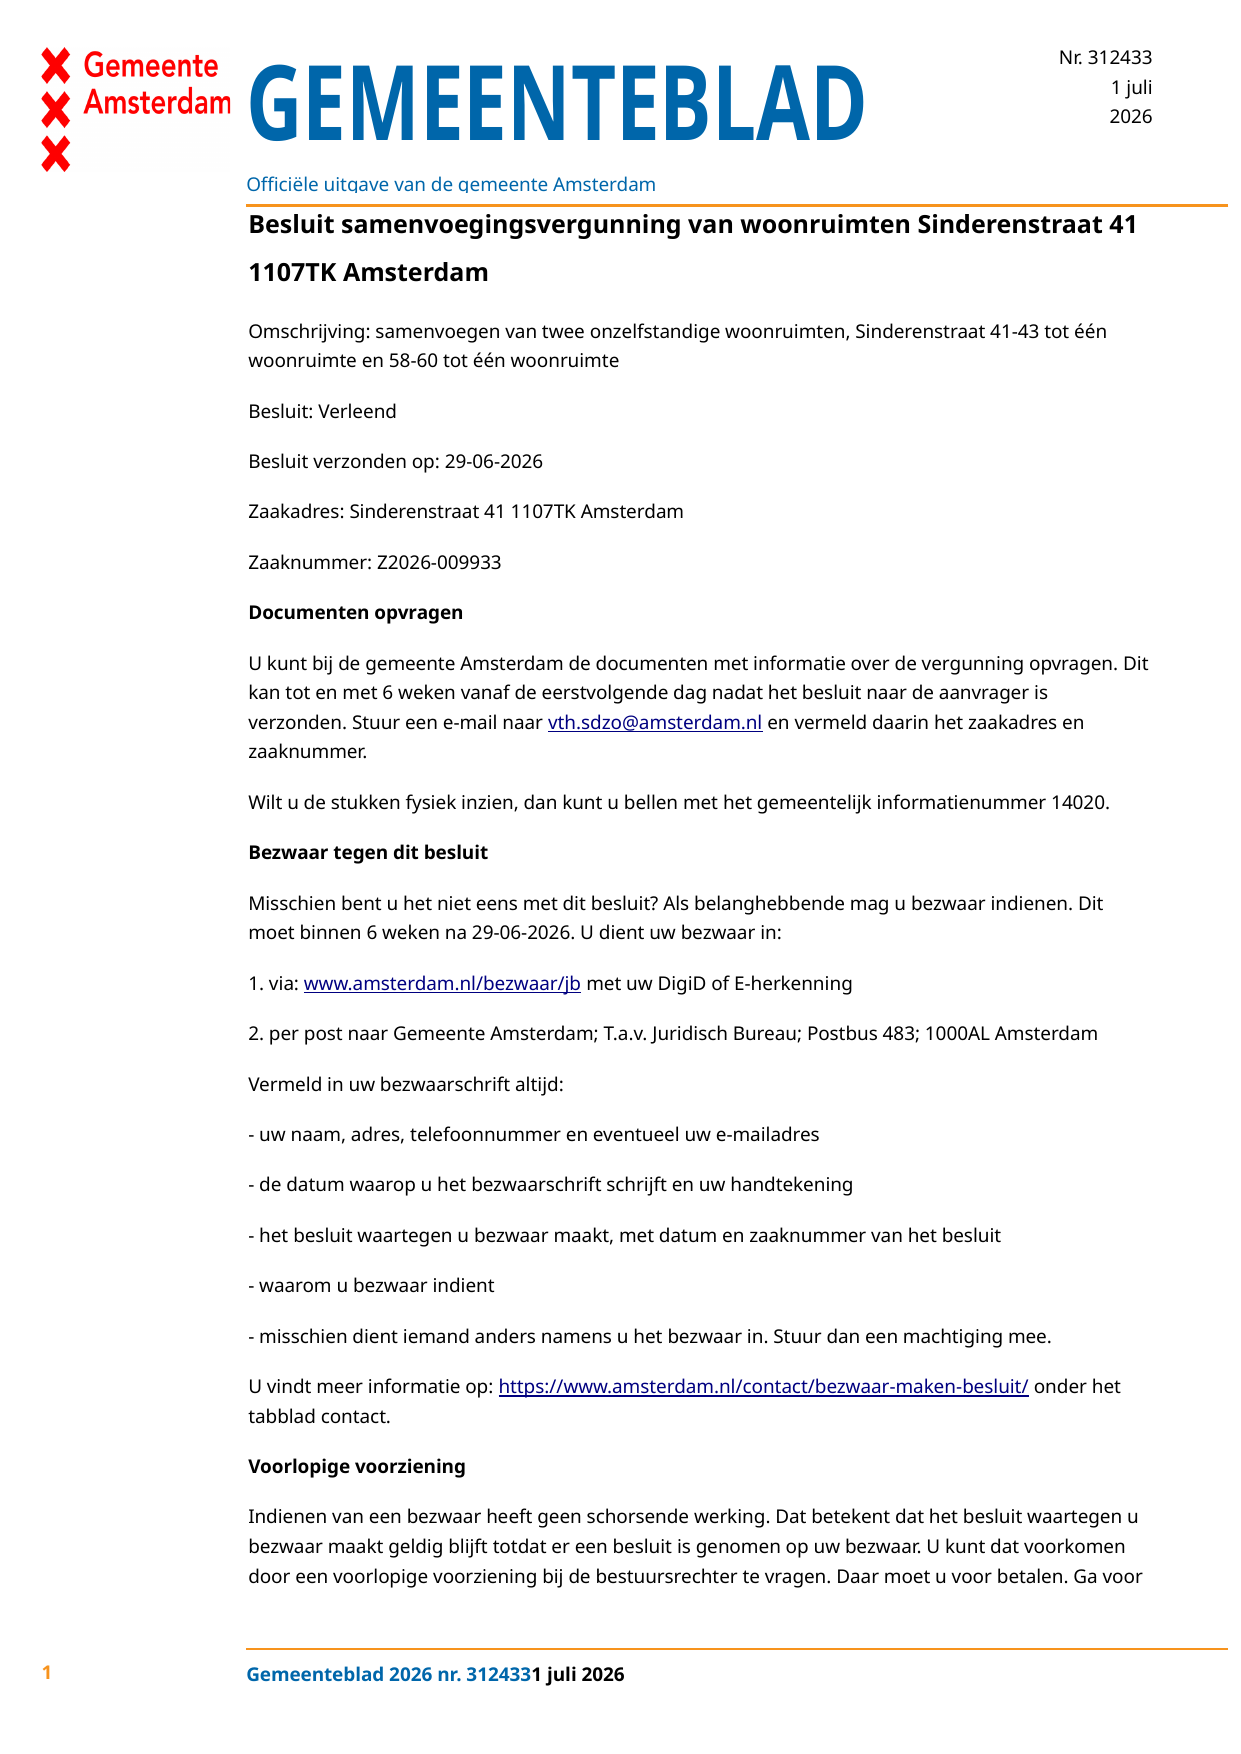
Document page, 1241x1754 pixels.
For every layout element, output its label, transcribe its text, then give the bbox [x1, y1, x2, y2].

text Indienen van een bezwaar heeft geen schorsende werking. Dat betekent dat het besluit waartegen u bezwaar maakt geldig blijft totdat er een besluit is genomen op uw bezwaar. U kunt dat voorkomen door een voorlopige voorziening bij de bestuursrechter te vragen. Daar moet u voor betalen. Ga voor [248, 1504, 1152, 1589]
text Misschien bent u het niet eens met dit besluit? Als belanghebbende mag u bezwaar indienen. Dit moet binnen 6 weken na 29-06-2026. U dient uw bezwaar in: [248, 890, 1152, 945]
picture [41, 47, 231, 172]
text 1. via: www.amsterdam.nl/bezwaar/jb met uw DigiD of E-herkenning [248, 970, 1152, 996]
text - het besluit waartegen u bezwaar maakt, met datum en zaaknummer van het besluit [248, 1222, 1152, 1248]
text Wilt u de stukken fysiek inzien, dan kunt u bellen met het gemeentelijk informatienummer 14020. [248, 789, 1152, 815]
text Besluit: Verleend [248, 398, 1152, 424]
text - misschien dient iemand anders namens u het bezwaar in. Stuur dan een machtiging mee. [248, 1323, 1152, 1349]
text Bezwaar tegen dit besluit [248, 839, 1152, 865]
text 2. per post naar Gemeente Amsterdam; T.a.v. Juridisch Bureau; Postbus 483; 1000AL Amsterdam [248, 1020, 1152, 1046]
text U kunt bij de gemeente Amsterdam de documenten met informatie over de vergunning opvragen. Dit kan tot en met 6 weken vanaf de eerstvolgende dag nadat het besluit naar de aanvrager is verzonden. Stuur een e-mail naar vth.sdzo@amsterdam.nl en vermeld daarin het zaakadres en zaaknummer. [248, 650, 1152, 764]
text Besluit samenvoegingsvergunning van woonruimten Sinderenstraat 41 1107TK Amsterdam [248, 207, 1152, 288]
text Zaakadres: Sinderenstraat 41 1107TK Amsterdam [248, 499, 1152, 524]
text - de datum waarop u het bezwaarschrift schrijft en uw handtekening [248, 1172, 1152, 1197]
text Besluit verzonden op: 29-06-2026 [248, 448, 1152, 474]
text U vindt meer informatie op: https://www.amsterdam.nl/contact/bezwaar-maken-besluit/ onder het tabblad contact. [248, 1373, 1152, 1429]
text - uw naam, adres, telefoonnummer en eventueel uw e-mailadres [248, 1121, 1152, 1147]
text Omschrijving: samenvoegen van twee onzelfstandige woonruimten, Sinderenstraat 41-43 tot één woonruimte en 58-60 tot één woonruimte [248, 318, 1152, 373]
text - waarom u bezwaar indient [248, 1272, 1152, 1298]
text Vermeld in uw bezwaarschrift altijd: [248, 1071, 1152, 1097]
text Documenten opvragen [248, 599, 1152, 625]
text Zaaknummer: Z2026-009933 [248, 549, 1152, 575]
text Voorlopige voorziening [248, 1453, 1152, 1479]
